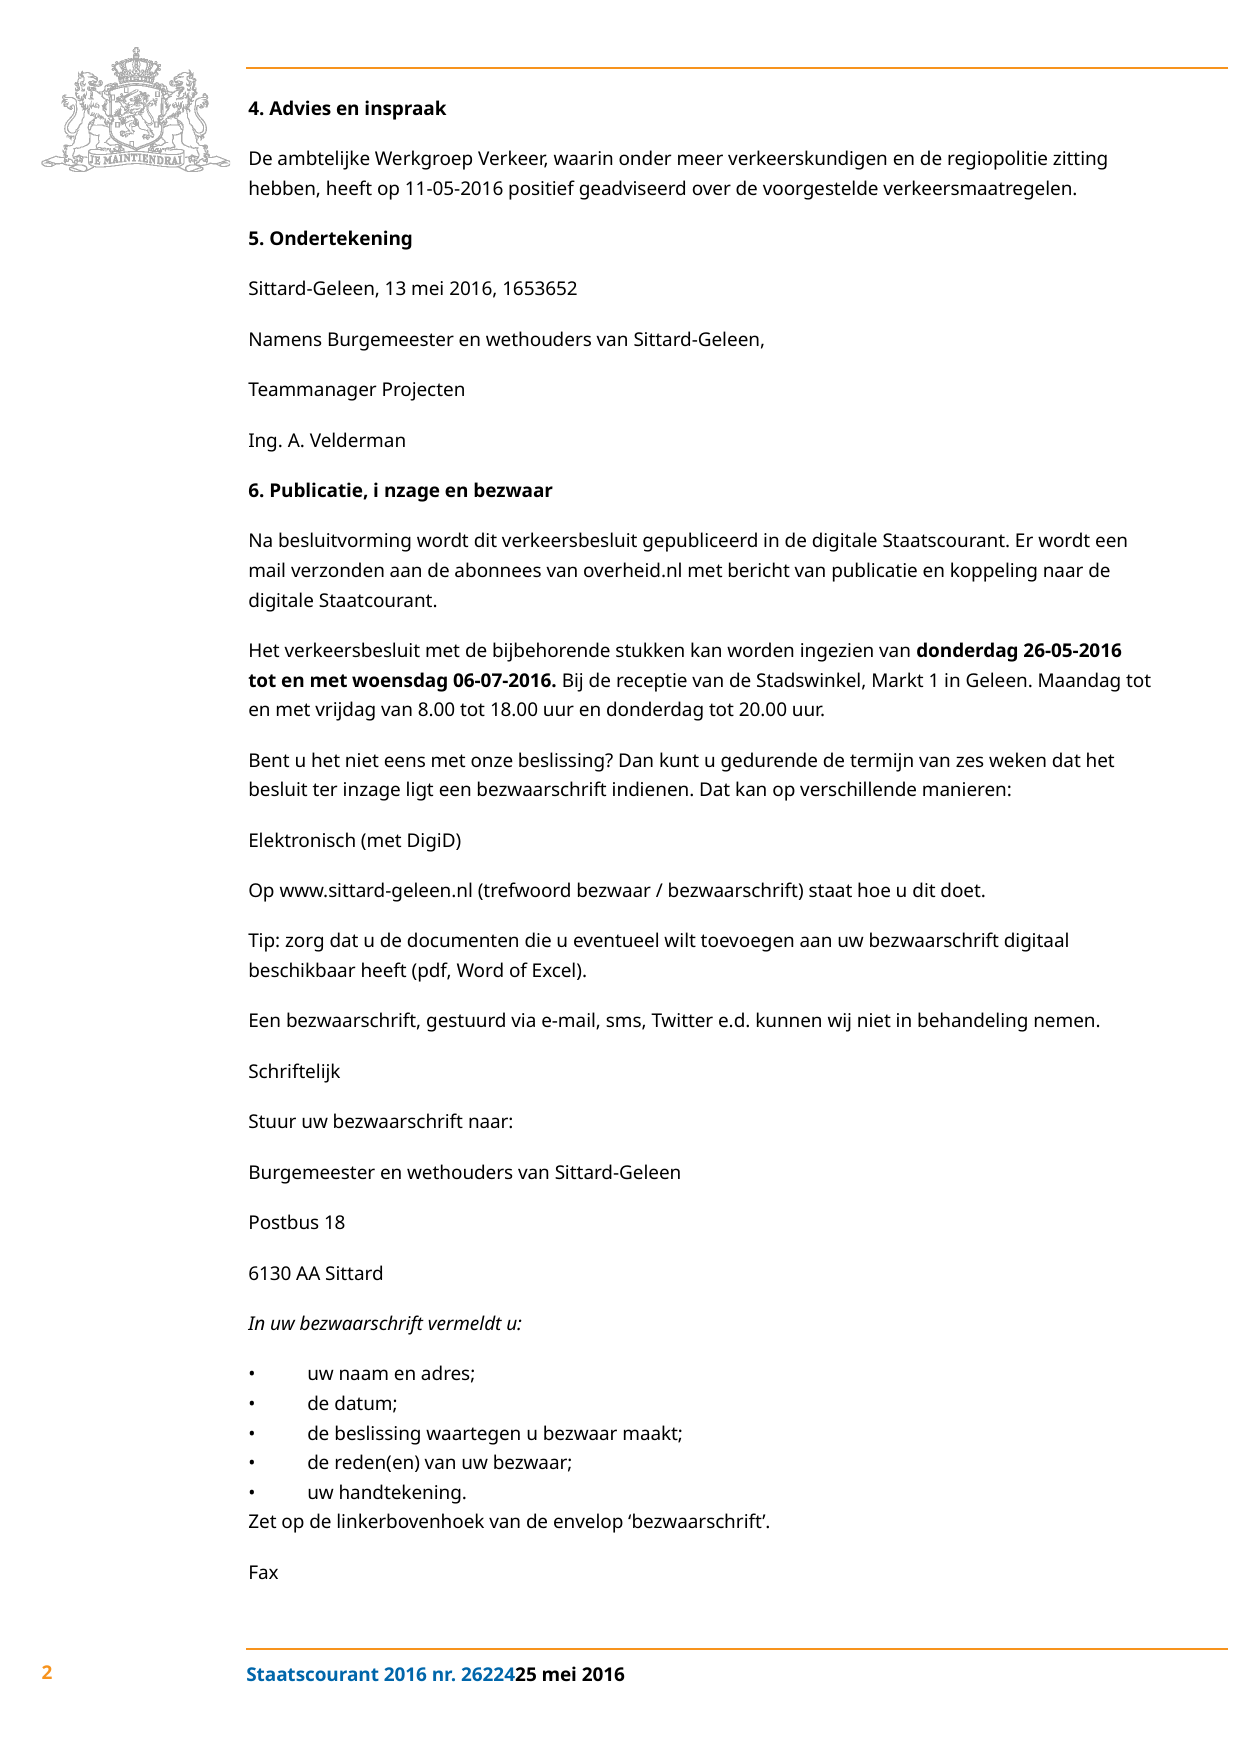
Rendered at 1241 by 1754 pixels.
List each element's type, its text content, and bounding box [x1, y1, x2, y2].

list uw naam en adres; [248, 1361, 1152, 1386]
text 5. Ondertekening [248, 225, 1152, 251]
text De ambtelijke Werkgroep Verkeer, waarin onder meer verkeerskundigen en de regiopolitie zitting hebben, heeft op 11-05-2016 positief geadviseerd over de voorgestelde verkeersmaatregelen. [248, 145, 1152, 201]
text Op www.sittard-geleen.nl (trefwoord bezwaar / bezwaarschrift) staat hoe u dit doet. [248, 877, 1152, 903]
text Zet op de linkerbovenhoek van de envelop ‘bezwaarschrift’. [248, 1508, 1152, 1534]
text 4. Advies en inspraak [248, 95, 1152, 121]
list de datum; [248, 1390, 1152, 1416]
text Tip: zorg dat u de documenten die u eventueel wilt toevoegen aan uw bezwaarschrift digitaal beschikbaar heeft (pdf, Word of Excel). [248, 928, 1152, 983]
text Bent u het niet eens met onze beslissing? Dan kunt u gedurende de termijn van zes weken dat het besluit ter inzage ligt een bezwaarschrift indienen. Dat kan op verschillende manieren: [248, 747, 1152, 802]
text Na besluitvorming wordt dit verkeersbesluit gepubliceerd in de digitale Staatscourant. Er wordt een mail verzonden aan de abonnees van overheid.nl met bericht van publicatie en koppeling naar de digitale Staatcourant. [248, 528, 1152, 613]
text Stuur uw bezwaarschrift naar: [248, 1108, 1152, 1134]
text Namens Burgemeester en wethouders van Sittard-Geleen, [248, 326, 1152, 352]
text 6. Publicatie, i nzage en bezwaar [248, 477, 1152, 503]
picture [41, 47, 231, 172]
text Burgemeester en wethouders van Sittard-Geleen [248, 1159, 1152, 1185]
text Schriftelijk [248, 1058, 1152, 1084]
text Elektronisch (met DigiD) [248, 827, 1152, 853]
list de reden(en) van uw bezwaar; [248, 1449, 1152, 1475]
text Fax [248, 1559, 1152, 1585]
text Ing. A. Velderman [248, 427, 1152, 453]
text Teammanager Projecten [248, 376, 1152, 402]
list de beslissing waartegen u bezwaar maakt; [248, 1420, 1152, 1446]
text Het verkeersbesluit met de bijbehorende stukken kan worden ingezien van donderdag 26-05-2016 tot en met woensdag 06-07-2016. Bij de receptie van de Stadswinkel, Markt 1 in Geleen. Maandag tot en met vrijdag van 8.00 tot 18.00 uur en donderdag tot 20.00 uur. [248, 637, 1152, 722]
text 6130 AA Sittard [248, 1260, 1152, 1286]
list uw handtekening. [248, 1479, 1152, 1505]
text Een bezwaarschrift, gestuurd via e-mail, sms, Twitter e.d. kunnen wij niet in behandeling nemen. [248, 1008, 1152, 1033]
text Sittard-Geleen, 13 mei 2016, 1653652 [248, 276, 1152, 301]
text Postbus 18 [248, 1209, 1152, 1235]
text In uw bezwaarschrift vermeldt u: [248, 1310, 1152, 1336]
